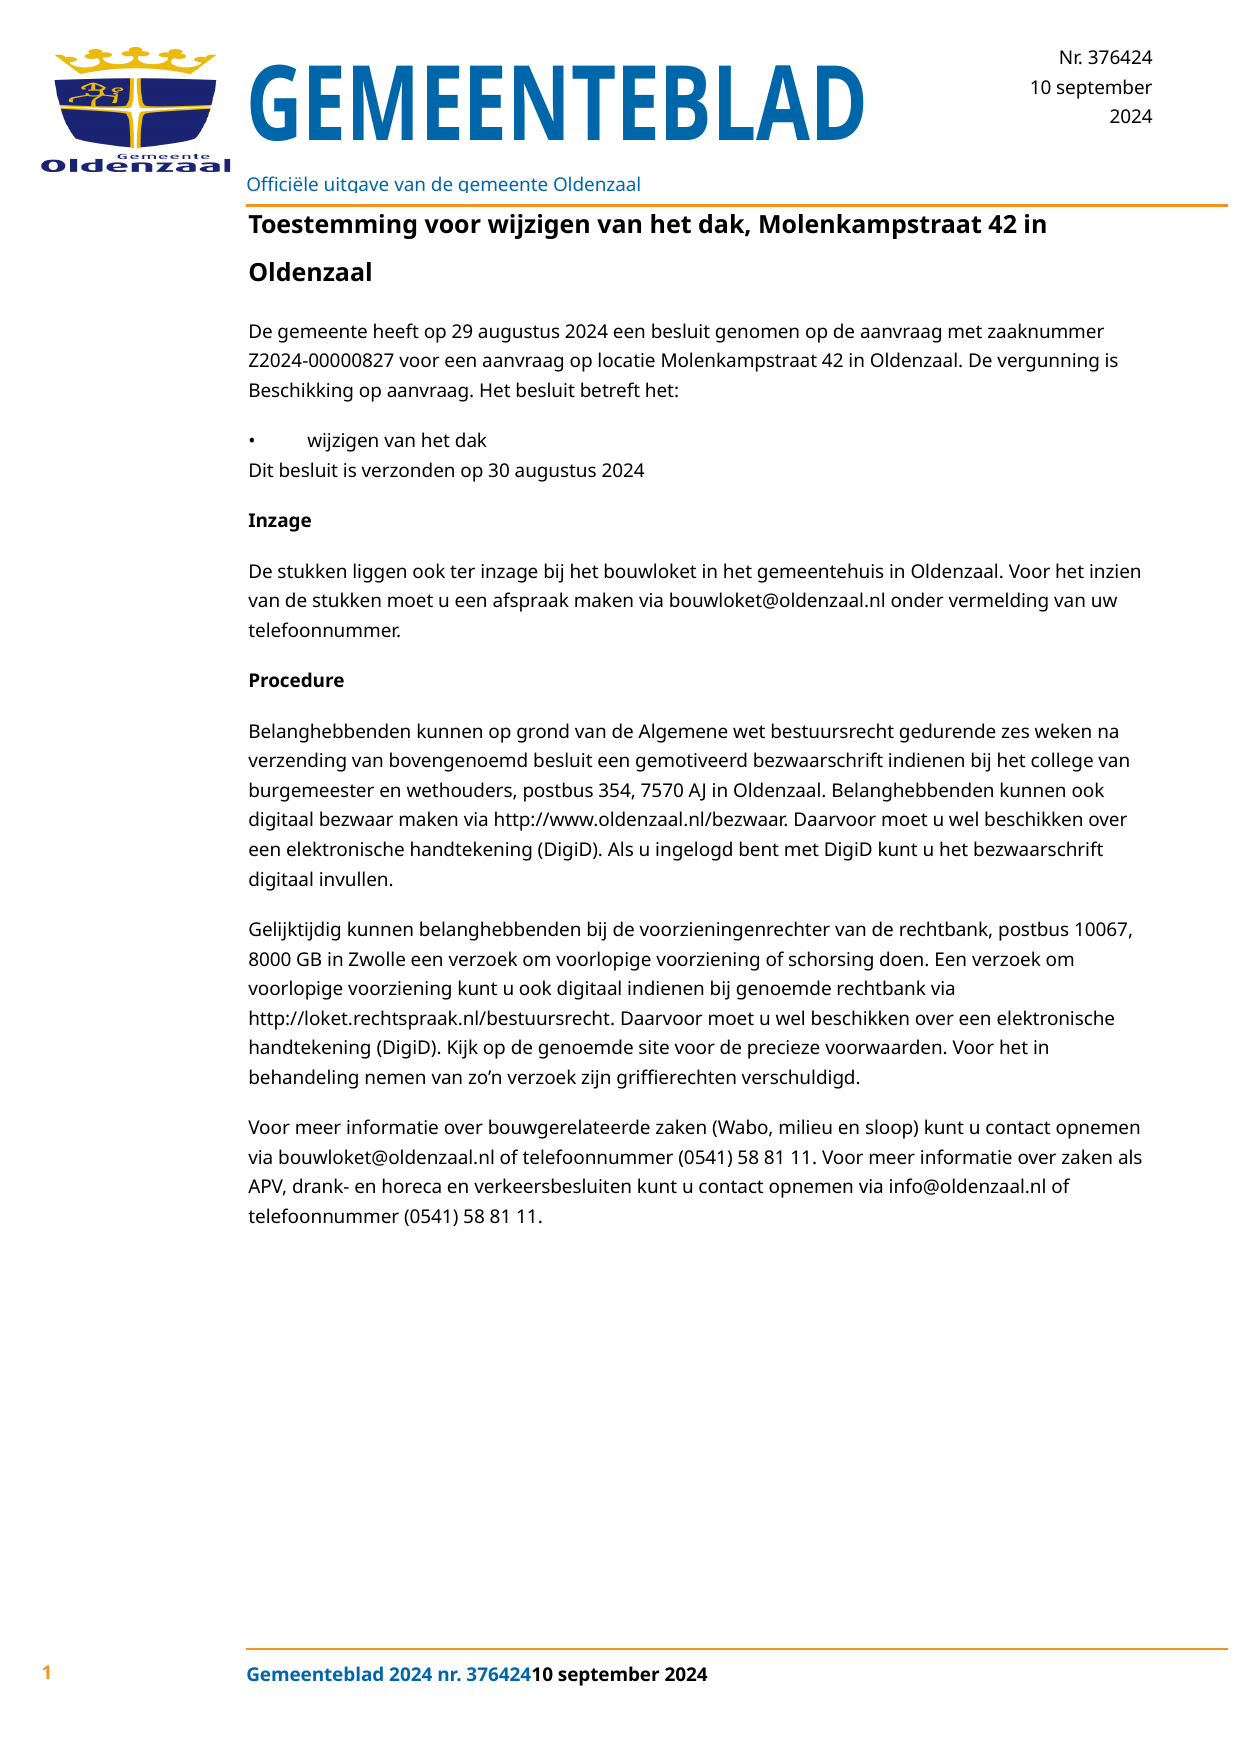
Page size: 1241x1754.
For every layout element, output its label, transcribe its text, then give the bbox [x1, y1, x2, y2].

picture [41, 47, 231, 172]
text Belanghebbenden kunnen op grond van de Algemene wet bestuursrecht gedurende zes weken na verzending van bovengenoemd besluit een gemotiveerd bezwaarschrift indienen bij het college van burgemeester en wethouders, postbus 354, 7570 AJ in Oldenzaal. Belanghebbenden kunnen ook digitaal bezwaar maken via http://www.oldenzaal.nl/bezwaar. Daarvoor moet u wel beschikken over een elektronische handtekening (DigiD). Als u ingelogd bent met DigiD kunt u het bezwaarschrift digitaal invullen. [248, 718, 1152, 892]
text De stukken liggen ook ter inzage bij het bouwloket in het gemeentehuis in Oldenzaal. Voor het inzien van de stukken moet u een afspraak maken via bouwloket@oldenzaal.nl onder vermelding van uw telefoonnummer. [248, 558, 1152, 643]
text Dit besluit is verzonden op 30 augustus 2024 [248, 457, 1152, 483]
text Toestemming voor wijzigen van het dak, Molenkampstraat 42 in Oldenzaal [248, 207, 1152, 288]
text Inzage [248, 507, 1152, 533]
text Gelijktijdig kunnen belanghebbenden bij de voorzieningenrechter van de rechtbank, postbus 10067, 8000 GB in Zwolle een verzoek om voorlopige voorziening of schorsing doen. Een verzoek om voorlopige voorziening kunt u ook digitaal indienen bij genoemde rechtbank via http://loket.rechtspraak.nl/bestuursrecht. Daarvoor moet u wel beschikken over een elektronische handtekening (DigiD). Kijk op de genoemde site voor de precieze voorwaarden. Voor het in behandeling nemen van zo’n verzoek zijn griffierechten verschuldigd. [248, 916, 1152, 1090]
list wijzigen van het dak [248, 427, 1152, 453]
text Procedure [248, 667, 1152, 693]
text Voor meer informatie over bouwgerelateerde zaken (Wabo, milieu en sloop) kunt u contact opnemen via bouwloket@oldenzaal.nl of telefoonnummer (0541) 58 81 11. Voor meer informatie over zaken als APV, drank- en horeca en verkeersbesluiten kunt u contact opnemen via info@oldenzaal.nl of telefoonnummer (0541) 58 81 11. [248, 1114, 1152, 1229]
text De gemeente heeft op 29 augustus 2024 een besluit genomen op de aanvraag met zaaknummer Z2024-00000827 voor een aanvraag op locatie Molenkampstraat 42 in Oldenzaal. De vergunning is Beschikking op aanvraag. Het besluit betreft het: [248, 318, 1152, 403]
